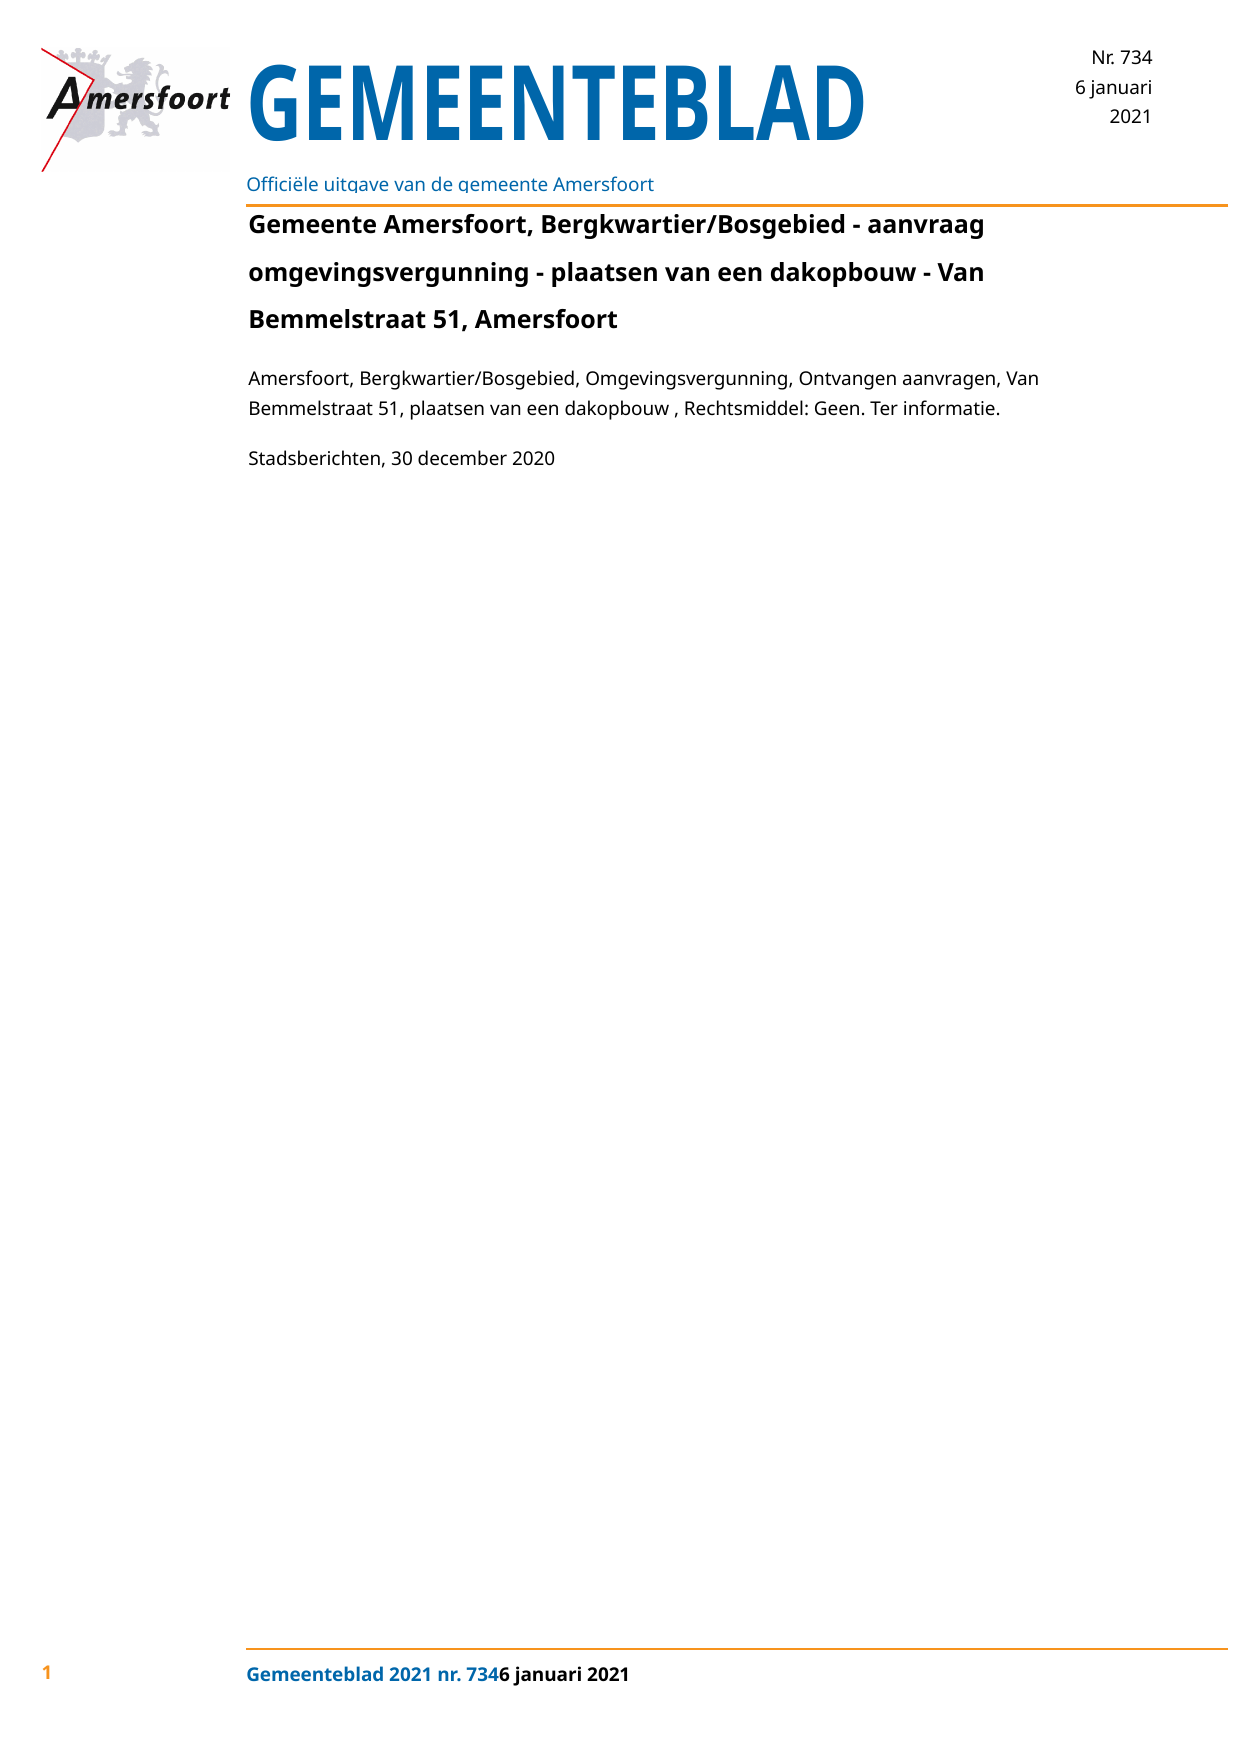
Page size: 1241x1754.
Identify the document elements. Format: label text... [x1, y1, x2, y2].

picture [41, 47, 231, 172]
text Stadsberichten, 30 december 2020 [248, 446, 1152, 471]
text Gemeente Amersfoort, Bergkwartier/Bosgebied - aanvraag omgevingsvergunning - plaatsen van een dakopbouw - Van Bemmelstraat 51, Amersfoort [248, 207, 1152, 336]
text Amersfoort, Bergkwartier/Bosgebied, Omgevingsvergunning, Ontvangen aanvragen, Van Bemmelstraat 51, plaatsen van een dakopbouw , Rechtsmiddel: Geen. Ter informatie. [248, 366, 1152, 421]
